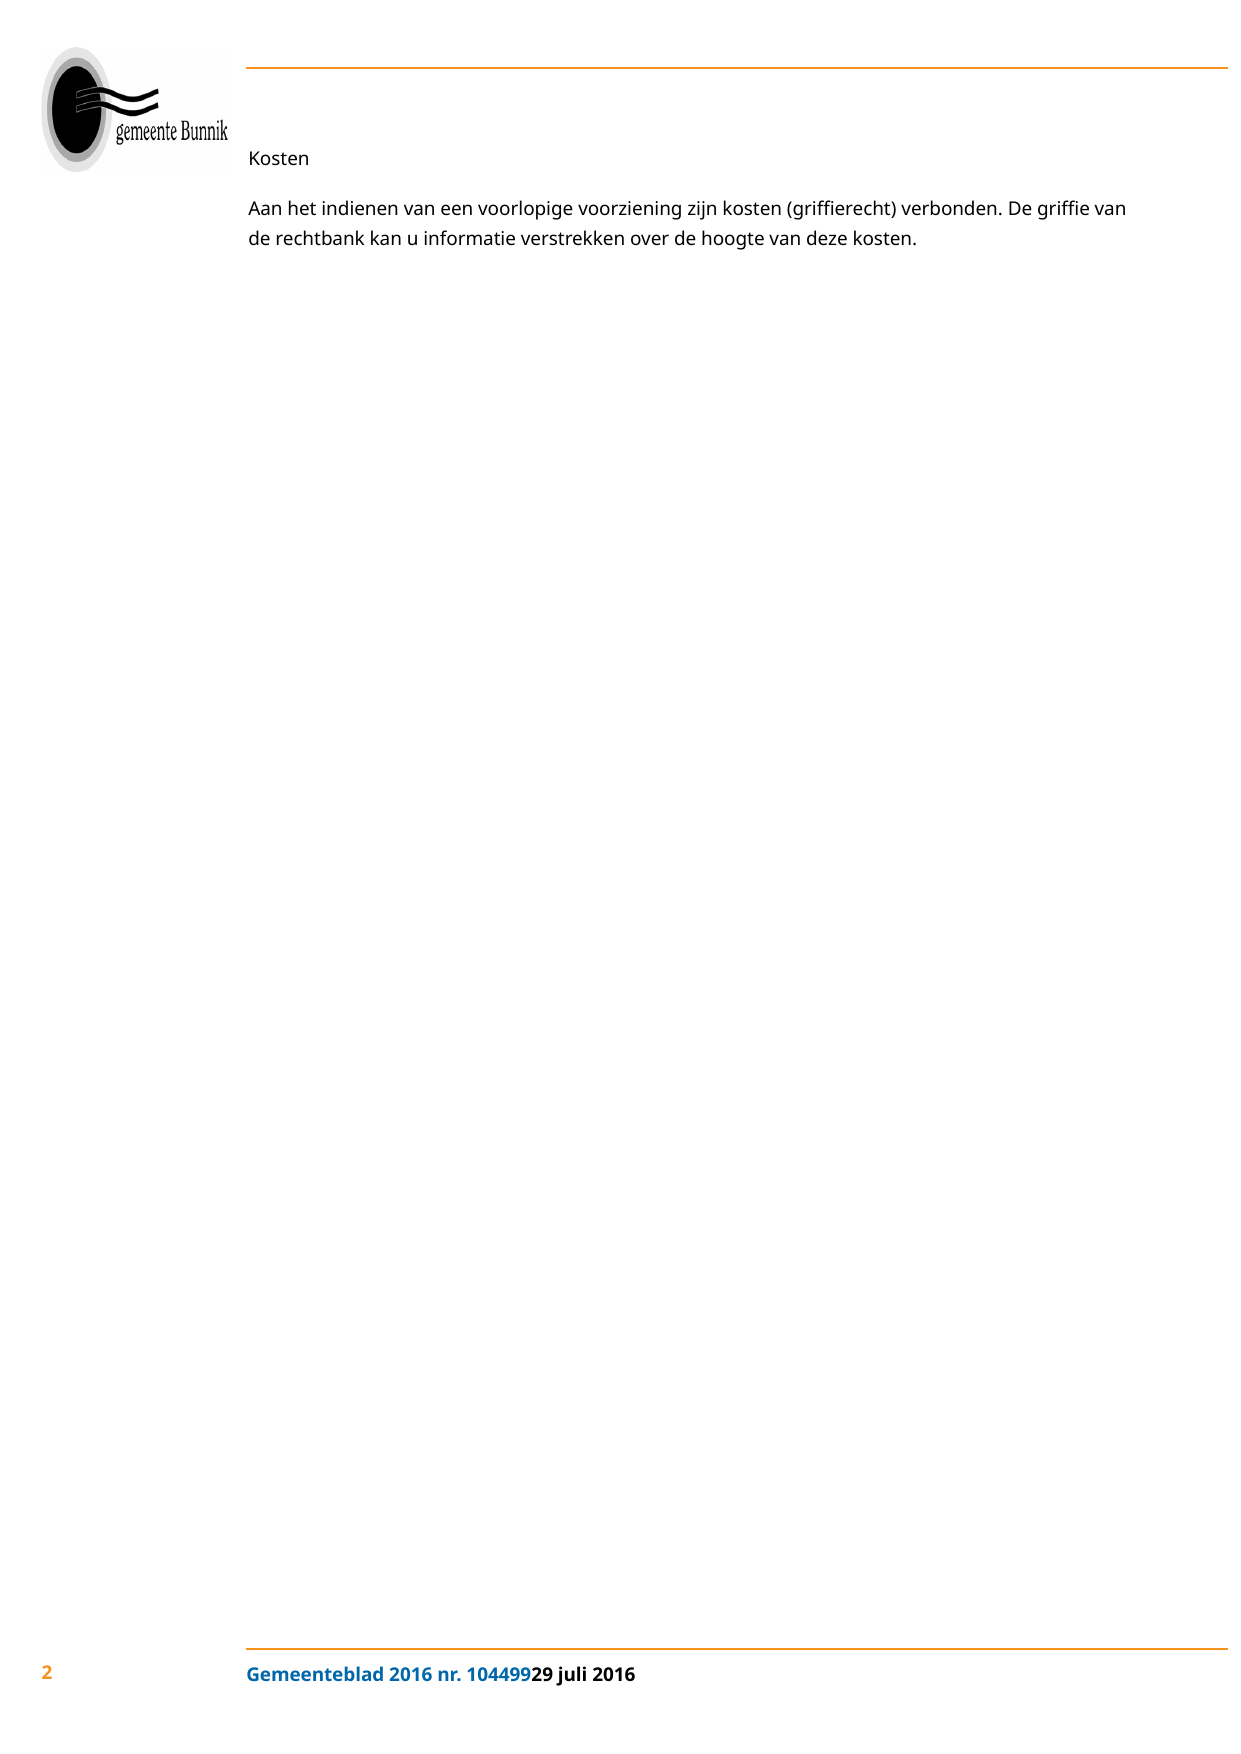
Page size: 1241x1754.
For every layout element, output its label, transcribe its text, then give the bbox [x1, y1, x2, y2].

text Kosten [248, 145, 1152, 171]
picture [41, 47, 231, 172]
text Aan het indienen van een voorlopige voorziening zijn kosten (griffierecht) verbonden. De griffie van de rechtbank kan u informatie verstrekken over de hoogte van deze kosten. [248, 196, 1152, 251]
